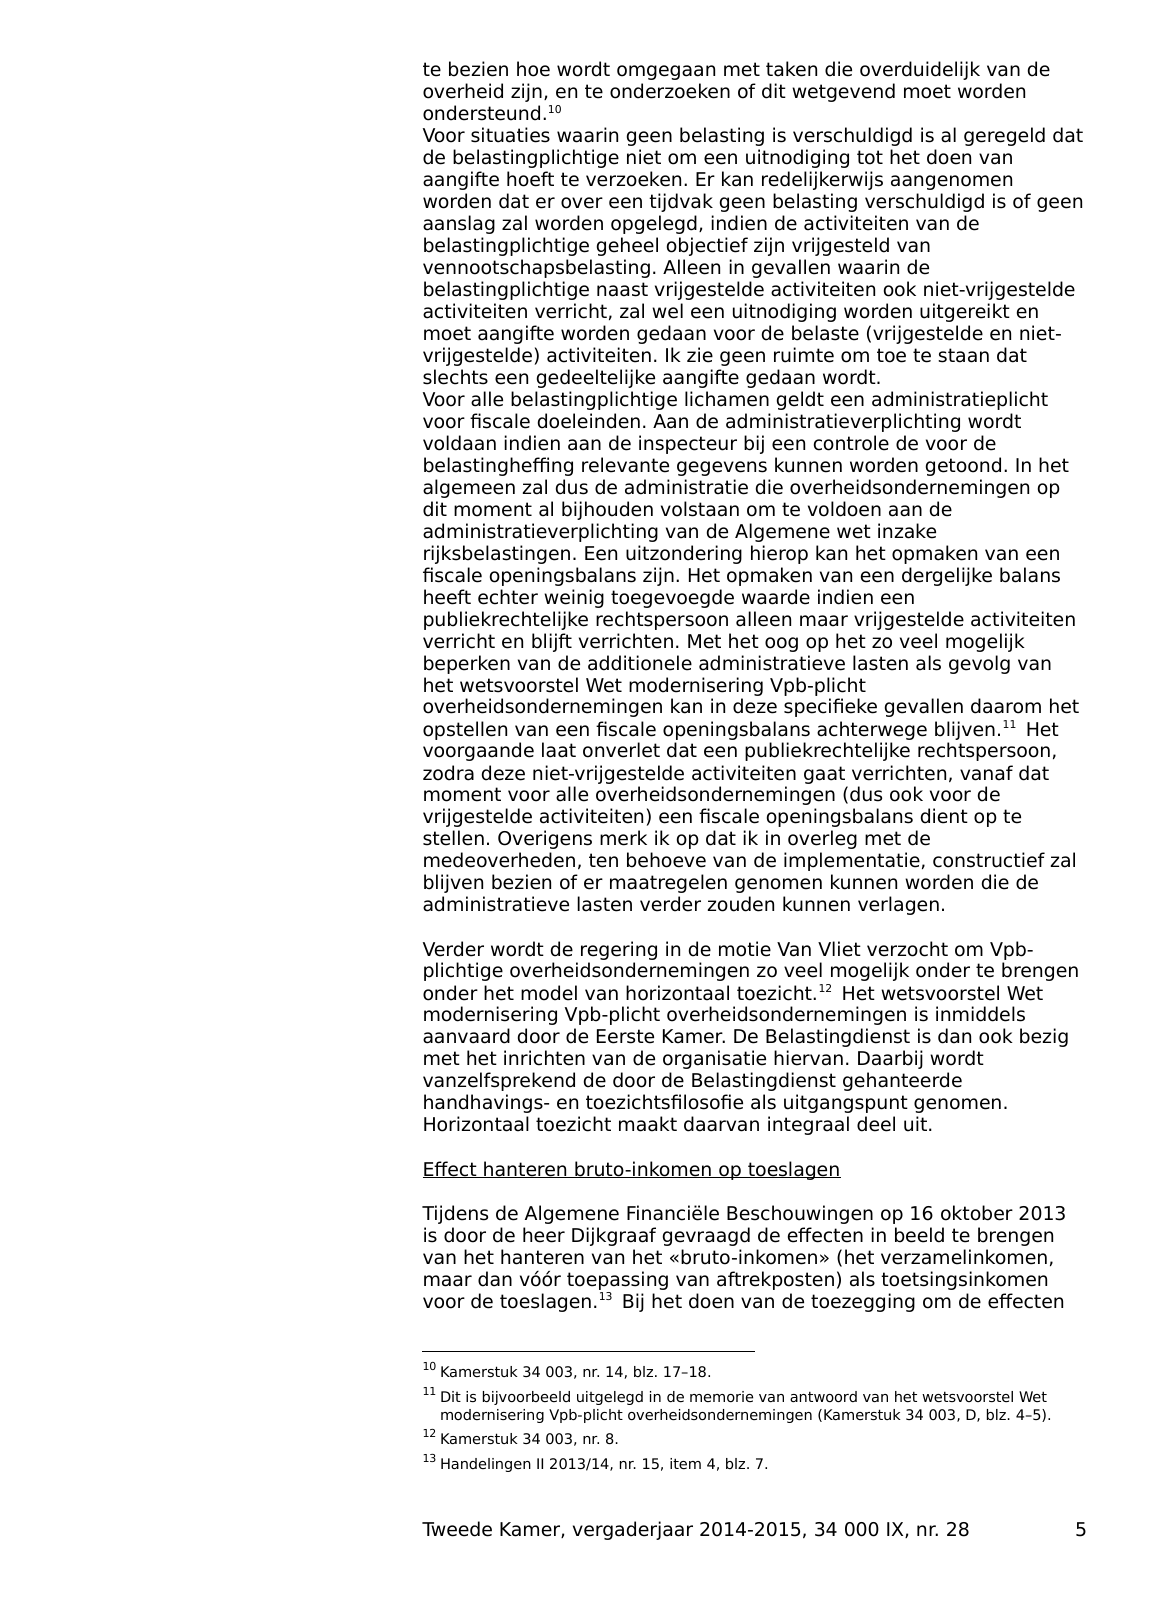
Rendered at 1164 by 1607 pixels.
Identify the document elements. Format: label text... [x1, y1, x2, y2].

text Handelingen II 2013/14, nr. 15, item 4, blz. 7. [422, 1452, 1087, 1474]
text Verder wordt de regering in de motie Van Vliet verzocht om Vpb-plichtige overheidsondernemingen zo veel mogelijk onder te brengen onder het model van horizontaal toezicht. Het wetsvoorstel Wet modernisering Vpb-plicht overheidsondernemingen is inmiddels aanvaard door de Eerste Kamer. De Belastingdienst is dan ook bezig met het inrichten van de organisatie hiervan. Daarbij wordt vanzelfsprekend de door de Belastingdienst gehanteerde handhavings- en toezichtsfilosofie als uitgangspunt genomen. Horizontaal toezicht maakt daarvan integraal deel uit. [422, 938, 1087, 1136]
text Dit is bijvoorbeeld uitgelegd in de memorie van antwoord van het wetsvoorstel Wet modernisering Vpb-plicht overheidsondernemingen (Kamerstuk 34 003, D, blz. 4–5). [422, 1385, 1087, 1424]
subtitle Effect hanteren bruto-inkomen op toeslagen [422, 1158, 1087, 1180]
text Tijdens de Algemene Financiële Beschouwingen op 16 oktober 2013 is door de heer Dijkgraaf gevraagd de effecten in beeld te brengen van het hanteren van het «bruto-inkomen» (het verzamelinkomen, maar dan vóór toepassing van aftrekposten) als toetsingsinkomen voor de toeslagen. Bij het doen van de toezegging om de effecten [422, 1203, 1087, 1312]
text Kamerstuk 34 003, nr. 14, blz. 17–18. [422, 1360, 1087, 1382]
text te bezien hoe wordt omgegaan met taken die overduidelijk van de overheid zijn, en te onderzoeken of dit wetgevend moet worden ondersteund. [422, 59, 1087, 125]
text Voor situaties waarin geen belasting is verschuldigd is al geregeld dat de belastingplichtige niet om een uitnodiging tot het doen van aangifte hoeft te verzoeken. Er kan redelijkerwijs aangenomen worden dat er over een tijdvak geen belasting verschuldigd is of geen aanslag zal worden opgelegd, indien de activiteiten van de belastingplichtige geheel objectief zijn vrijgesteld van vennootschapsbelasting. Alleen in gevallen waarin de belastingplichtige naast vrijgestelde activiteiten ook niet-vrijgestelde activiteiten verricht, zal wel een uitnodiging worden uitgereikt en moet aangifte worden gedaan voor de belaste (vrijgestelde en niet-vrijgestelde) activiteiten. Ik zie geen ruimte om toe te staan dat slechts een gedeeltelijke aangifte gedaan wordt. [422, 125, 1087, 389]
text Voor alle belastingplichtige lichamen geldt een administratieplicht voor fiscale doeleinden. Aan de administratieverplichting wordt voldaan indien aan de inspecteur bij een controle de voor de belastingheffing relevante gegevens kunnen worden getoond. In het algemeen zal dus de administratie die overheidsondernemingen op dit moment al bijhouden volstaan om te voldoen aan de administratieverplichting van de Algemene wet inzake rijksbelastingen. Een uitzondering hierop kan het opmaken van een fiscale openingsbalans zijn. Het opmaken van een dergelijke balans heeft echter weinig toegevoegde waarde indien een publiekrechtelijke rechtspersoon alleen maar vrijgestelde activiteiten verricht en blijft verrichten. Met het oog op het zo veel mogelijk beperken van de additionele administratieve lasten als gevolg van het wetsvoorstel Wet modernisering Vpb-plicht overheidsondernemingen kan in deze specifieke gevallen daarom het opstellen van een fiscale openingsbalans achterwege blijven. Het voorgaande laat onverlet dat een publiekrechtelijke rechtspersoon, zodra deze niet-vrijgestelde activiteiten gaat verrichten, vanaf dat moment voor alle overheidsondernemingen (dus ook voor de vrijgestelde activiteiten) een fiscale openingsbalans dient op te stellen. Overigens merk ik op dat ik in overleg met de medeoverheden, ten behoeve van de implementatie, constructief zal blijven bezien of er maatregelen genomen kunnen worden die de administratieve lasten verder zouden kunnen verlagen. [422, 389, 1087, 916]
text Kamerstuk 34 003, nr. 8. [422, 1427, 1087, 1449]
